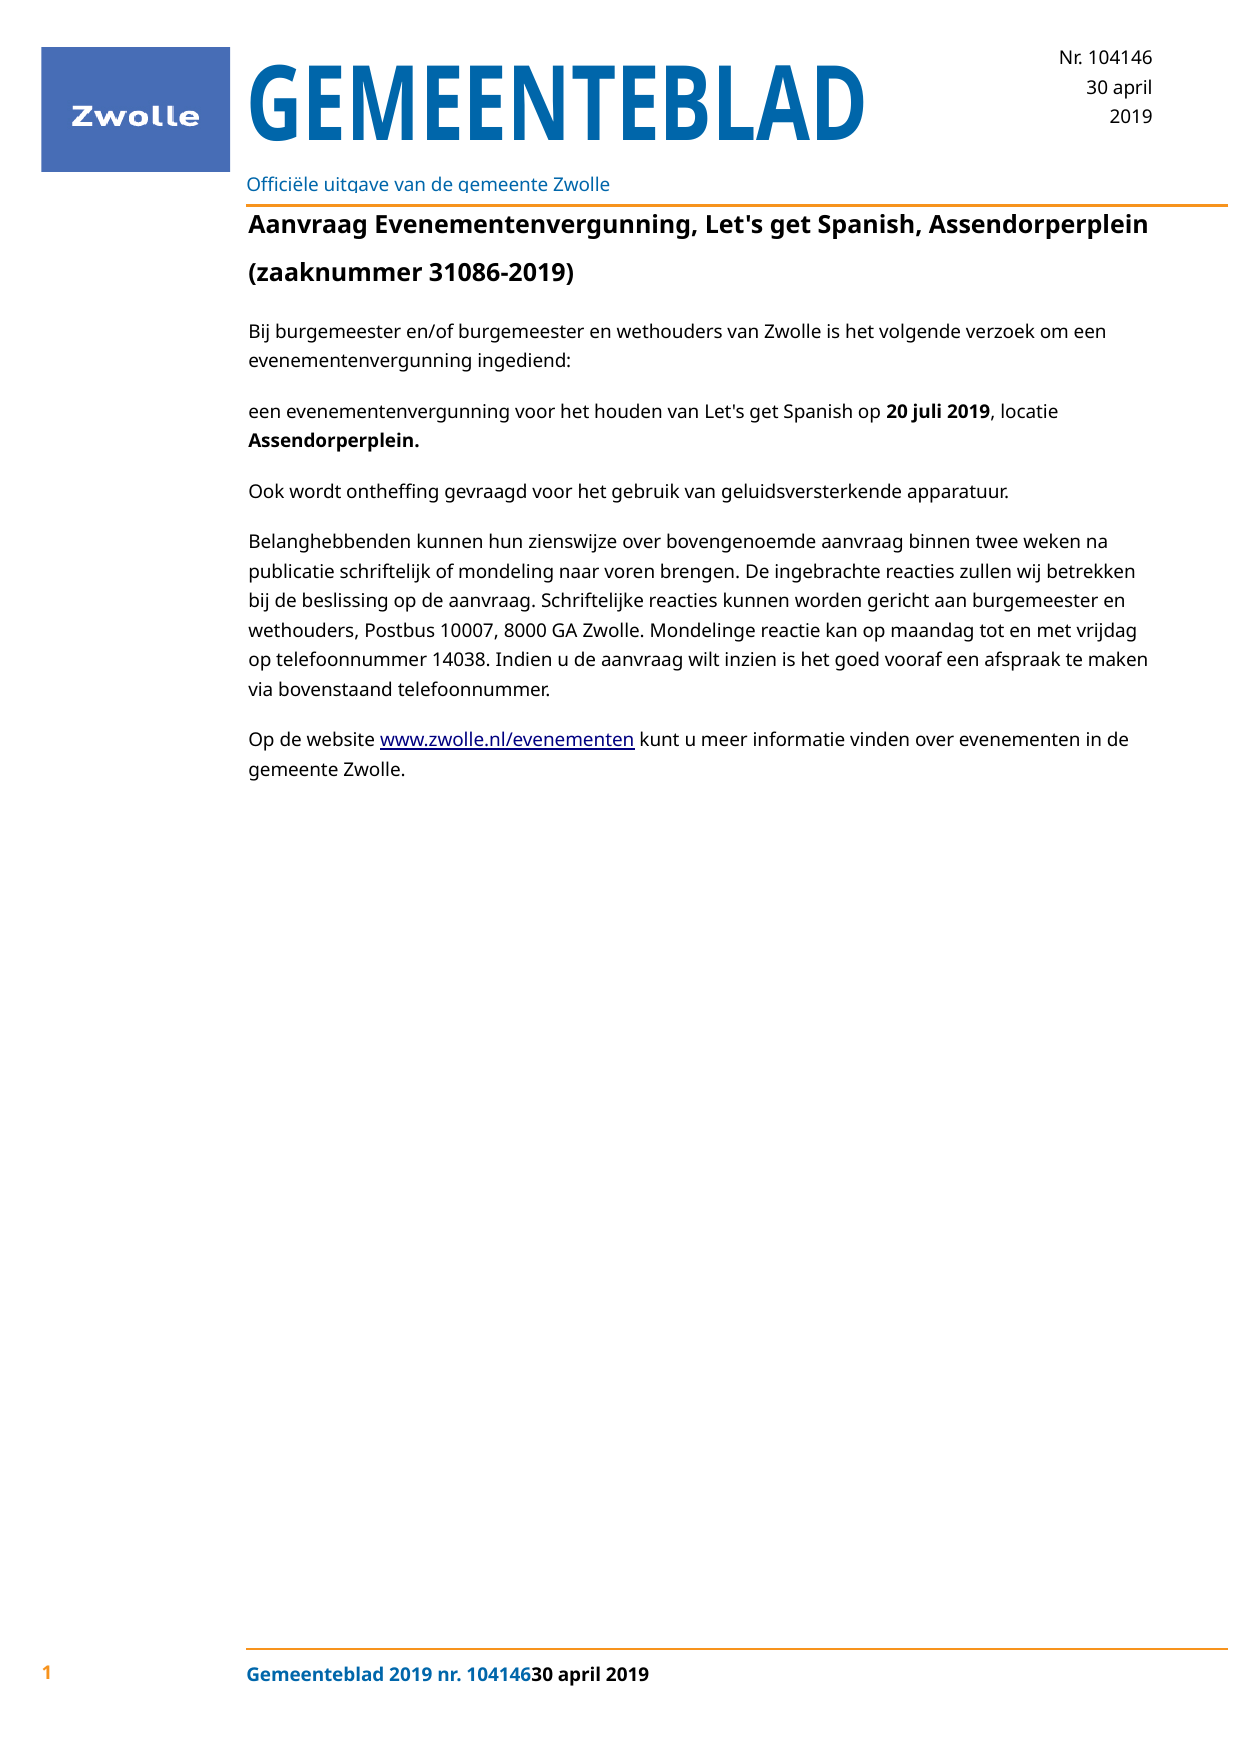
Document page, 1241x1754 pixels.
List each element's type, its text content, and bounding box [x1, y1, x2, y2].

text Belanghebbenden kunnen hun zienswijze over bovengenoemde aanvraag binnen twee weken na publicatie schriftelijk of mondeling naar voren brengen. De ingebrachte reacties zullen wij betrekken bij de beslissing op de aanvraag. Schriftelijke reacties kunnen worden gericht aan burgemeester en wethouders, Postbus 10007, 8000 GA Zwolle. Mondelinge reactie kan op maandag tot en met vrijdag op telefoonnummer 14038. Indien u de aanvraag wilt inzien is het goed vooraf een afspraak te maken via bovenstaand telefoonnummer. [248, 528, 1152, 702]
text Bij burgemeester en/of burgemeester en wethouders van Zwolle is het volgende verzoek om een evenementenvergunning ingediend: [248, 318, 1152, 373]
text Op de website www.zwolle.nl/evenementen kunt u meer informatie vinden over evenementen in de gemeente Zwolle. [248, 727, 1152, 782]
text Aanvraag Evenementenvergunning, Let's get Spanish, Assendorperplein (zaaknummer 31086-2019) [248, 207, 1152, 288]
picture [41, 47, 231, 172]
text Ook wordt ontheffing gevraagd voor het gebruik van geluidsversterkende apparatuur. [248, 478, 1152, 504]
text een evenementenvergunning voor het houden van Let's get Spanish op 20 juli 2019, locatie Assendorperplein. [248, 398, 1152, 453]
